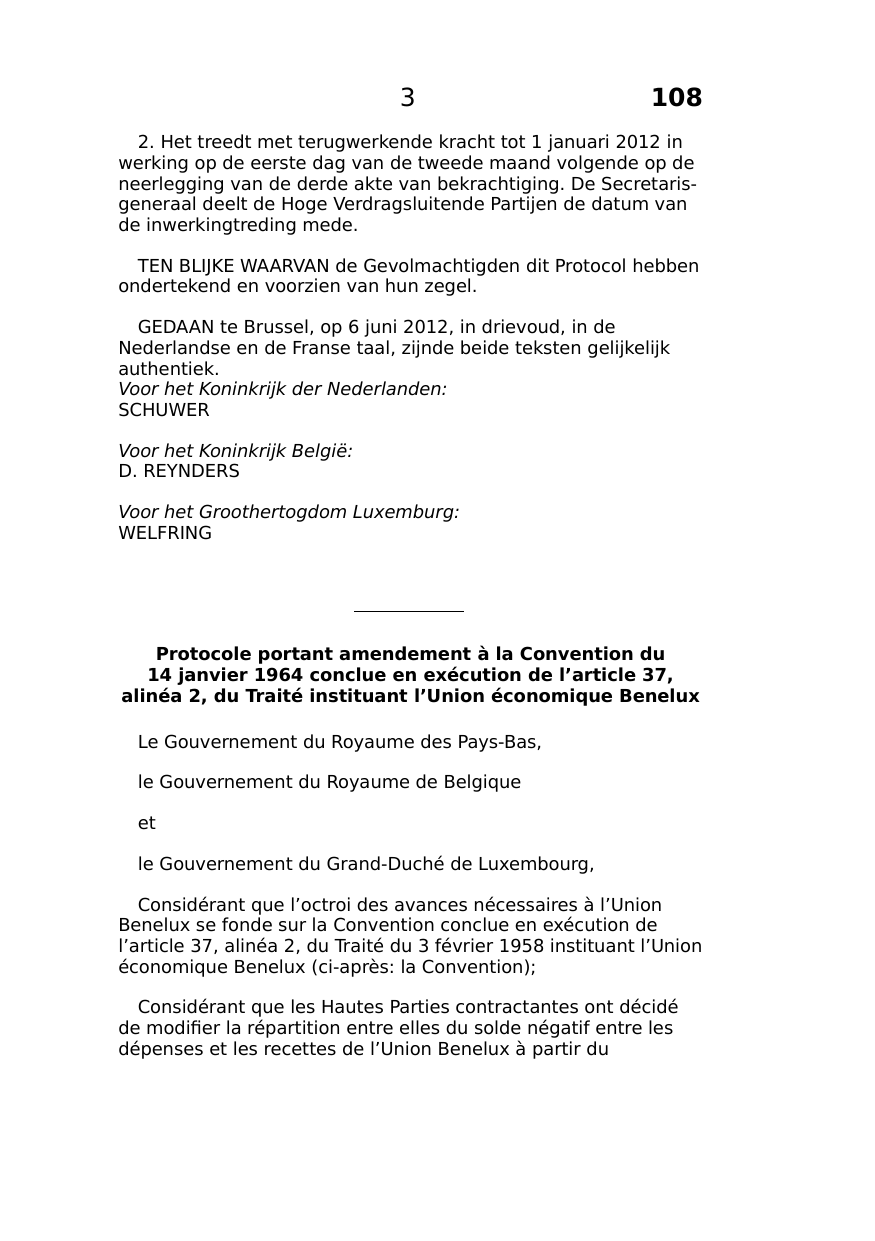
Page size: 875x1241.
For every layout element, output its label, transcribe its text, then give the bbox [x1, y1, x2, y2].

subtitle Protocole portant amendement à la Convention du 14 janvier 1964 conclue en exécution de l’article 37, alinéa 2, du Traité instituant l’Union économique Benelux [118, 644, 703, 706]
text Considérant que les Hautes Parties contractantes ont décidé de modifier la répartition entre elles du solde négatif entre les dépenses et les recettes de l’Union Benelux à partir du [118, 997, 703, 1059]
text Voor het Koninkrijk België: D. REYNDERS [118, 441, 703, 482]
text Considérant que l’octroi des avances nécessaires à l’Union Benelux se fonde sur la Convention conclue en exécution de l’article 37, alinéa 2, du Traité du 3 février 1958 instituant l’Union économique Benelux (ci-après: la Convention); [118, 894, 703, 977]
text le Gouvernement du Grand-Duché de Luxembourg, [118, 854, 703, 874]
text GEDAAN te Brussel, op 6 juni 2012, in drievoud, in de Nederlandse en de Franse taal, zijnde beide teksten gelijkelijk authentiek. [118, 317, 703, 379]
text 2. Het treedt met terugwerkende kracht tot 1 januari 2012 in werking op de eerste dag van de tweede maand volgende op de neerlegging van de derde akte van bekrachtiging. De Secretaris-generaal deelt de Hoge Verdragsluitende Partijen de datum van de inwerkingtreding mede. [118, 132, 703, 236]
text et [118, 813, 703, 834]
text TEN BLIJKE WAARVAN de Gevolmachtigden dit Protocol hebben ondertekend en voorzien van hun zegel. [118, 256, 703, 297]
text le Gouvernement du Royaume de Belgique [118, 772, 703, 793]
text Voor het Koninkrijk der Nederlanden: SCHUWER [118, 379, 703, 421]
text Voor het Groothertogdom Luxemburg: WELFRING [118, 502, 703, 543]
text Le Gouvernement du Royaume des Pays-Bas, [118, 731, 703, 752]
